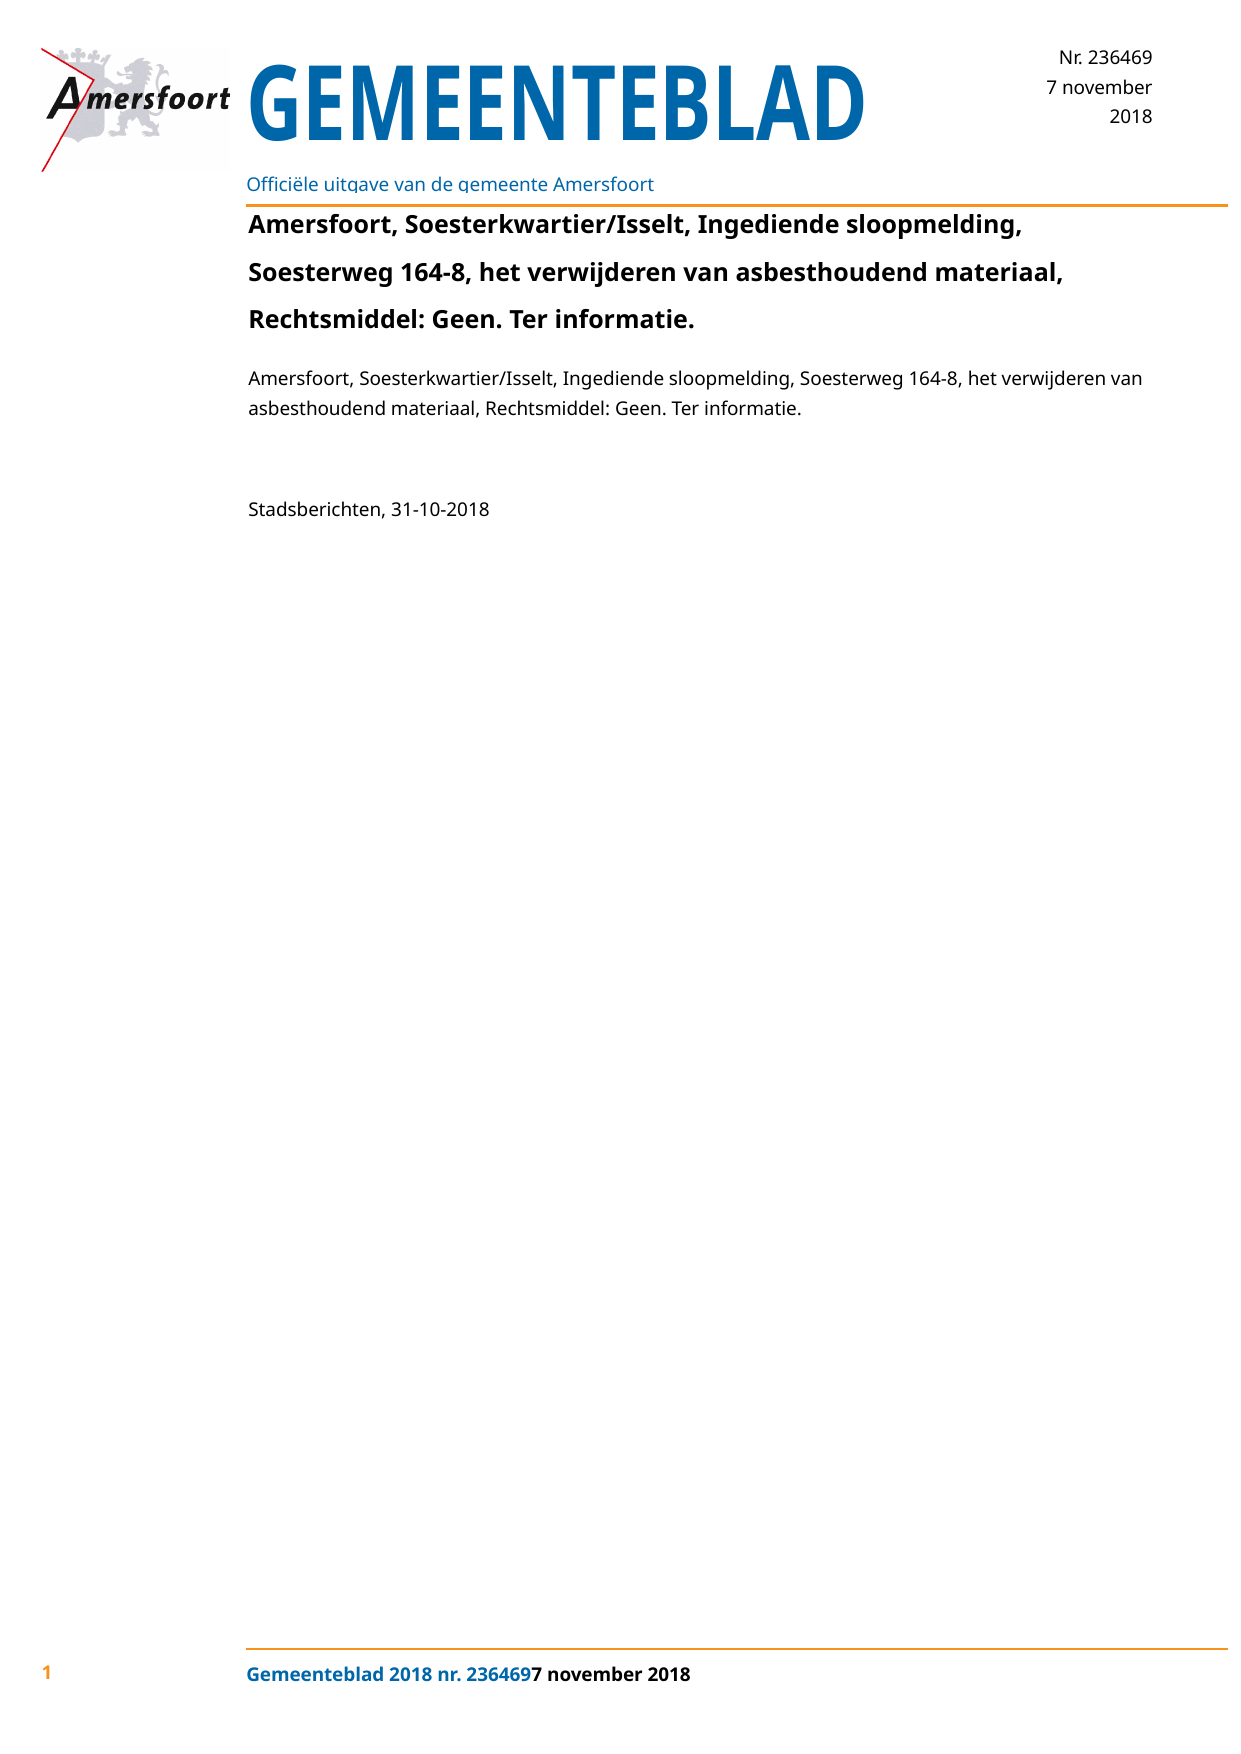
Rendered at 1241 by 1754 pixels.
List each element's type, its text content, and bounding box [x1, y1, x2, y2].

picture [41, 47, 231, 172]
text Amersfoort, Soesterkwartier/Isselt, Ingediende sloopmelding, Soesterweg 164-8, het verwijderen van asbesthoudend materiaal, Rechtsmiddel: Geen. Ter informatie. [248, 207, 1152, 336]
text Amersfoort, Soesterkwartier/Isselt, Ingediende sloopmelding, Soesterweg 164-8, het verwijderen van asbesthoudend materiaal, Rechtsmiddel: Geen. Ter informatie. [248, 366, 1152, 421]
text Stadsberichten, 31-10-2018 [248, 496, 1152, 522]
